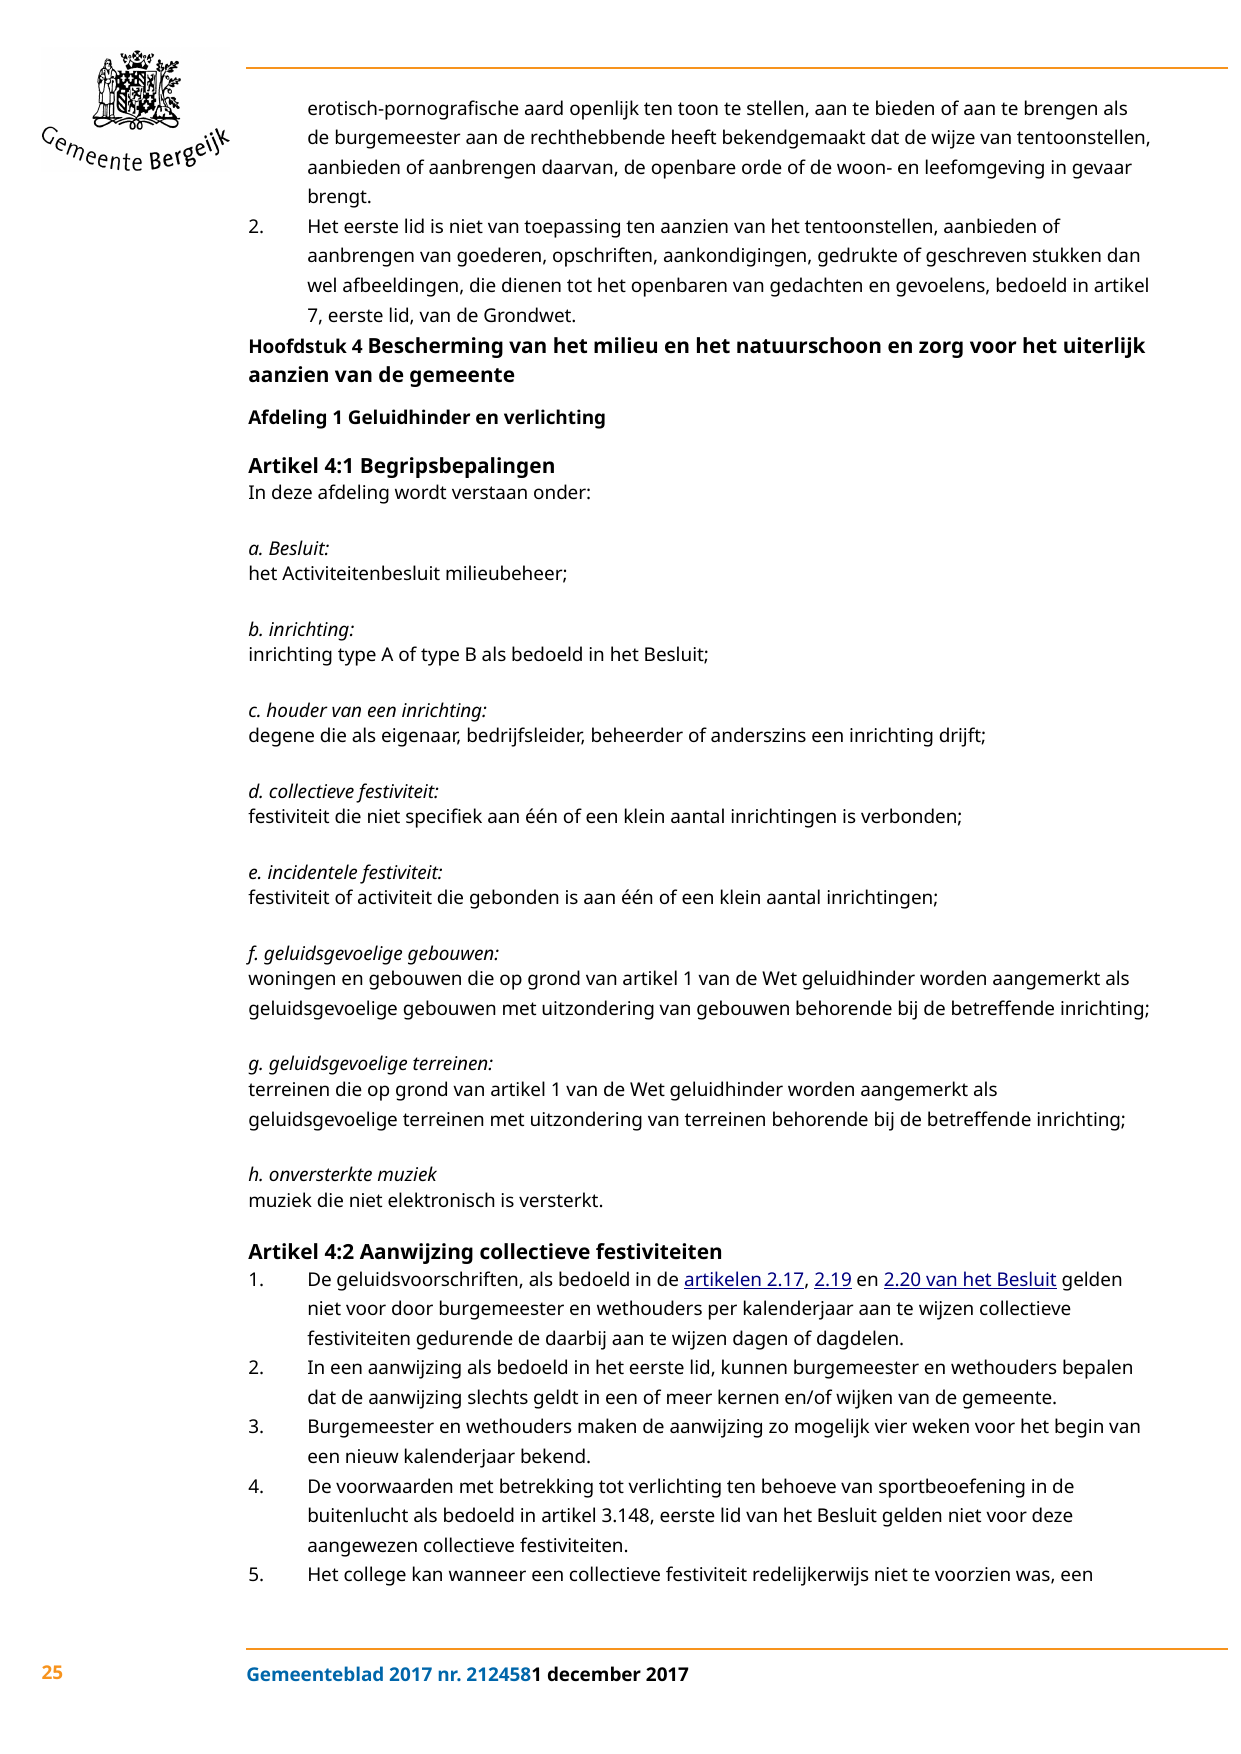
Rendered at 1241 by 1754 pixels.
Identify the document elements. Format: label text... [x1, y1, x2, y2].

text Artikel 4:1 Begripsbepalingen [248, 451, 1152, 479]
picture [41, 47, 231, 172]
list Burgemeester en wethouders maken de aanwijzing zo mogelijk vier weken voor het begin van een nieuw kalenderjaar bekend. [248, 1414, 1152, 1469]
text inrichting type A of type B als bedoeld in het Besluit; [248, 641, 1152, 667]
text terreinen die op grond van artikel 1 van de Wet geluidhinder worden aangemerkt als geluidsgevoelige terreinen met uitzondering van terreinen behorende bij de betreffende inrichting; [248, 1076, 1152, 1132]
text woningen en gebouwen die op grond van artikel 1 van de Wet geluidhinder worden aangemerkt als geluidsgevoelige gebouwen met uitzondering van gebouwen behorende bij de betreffende inrichting; [248, 966, 1152, 1021]
text Artikel 4:2 Aanwijzing collectieve festiviteiten [248, 1237, 1152, 1266]
text Hoofdstuk 4 Bescherming van het milieu en het natuurschoon en zorg voor het uiterlijk aanzien van de gemeente [248, 331, 1152, 388]
text muziek die niet elektronisch is versterkt. [248, 1187, 1152, 1213]
list erotisch-pornografische aard openlijk ten toon te stellen, aan te bieden of aan te brengen als de burgemeester aan de rechthebbende heeft bekendgemaakt dat de wijze van tentoonstellen, aanbieden of aanbrengen daarvan, de openbare orde of de woon- en leefomgeving in gevaar brengt. [248, 95, 1152, 209]
text festiviteit die niet specifiek aan één of een klein aantal inrichtingen is verbonden; [248, 803, 1152, 829]
list De voorwaarden met betrekking tot verlichting ten behoeve van sportbeoefening in de buitenlucht als bedoeld in artikel 3.148, eerste lid van het Besluit gelden niet voor deze aangewezen collectieve festiviteiten. [248, 1473, 1152, 1558]
text d. collectieve festiviteit: [248, 778, 1152, 803]
text degene die als eigenaar, bedrijfsleider, beheerder of anderszins een inrichting drijft; [248, 722, 1152, 748]
text b. inrichting: [248, 616, 1152, 641]
text g. geluidsgevoelige terreinen: [248, 1051, 1152, 1076]
text het Activiteitenbesluit milieubeheer; [248, 560, 1152, 586]
list In een aanwijzing als bedoeld in het eerste lid, kunnen burgemeester en wethouders bepalen dat de aanwijzing slechts geldt in een of meer kernen en/of wijken van de gemeente. [248, 1354, 1152, 1410]
text c. houder van een inrichting: [248, 697, 1152, 722]
text Afdeling 1 Geluidhinder en verlichting [248, 404, 1152, 430]
text a. Besluit: [248, 535, 1152, 560]
text festiviteit of activiteit die gebonden is aan één of een klein aantal inrichtingen; [248, 884, 1152, 910]
list Het college kan wanneer een collectieve festiviteit redelijkerwijs niet te voorzien was, een [248, 1562, 1152, 1587]
text In deze afdeling wordt verstaan onder: [248, 479, 1152, 505]
text f. geluidsgevoelige gebouwen: [248, 940, 1152, 966]
text h. onversterkte muziek [248, 1161, 1152, 1187]
list De geluidsvoorschriften, als bedoeld in de artikelen 2.17, 2.19 en 2.20 van het Besluit gelden niet voor door burgemeester en wethouders per kalenderjaar aan te wijzen collectieve festiviteiten gedurende de daarbij aan te wijzen dagen of dagdelen. [248, 1266, 1152, 1351]
text e. incidentele festiviteit: [248, 859, 1152, 884]
list Het eerste lid is niet van toepassing ten aanzien van het tentoonstellen, aanbieden of aanbrengen van goederen, opschriften, aankondigingen, gedrukte of geschreven stukken dan wel afbeeldingen, die dienen tot het openbaren van gedachten en gevoelens, bedoeld in artikel 7, eerste lid, van de Grondwet. [248, 213, 1152, 328]
